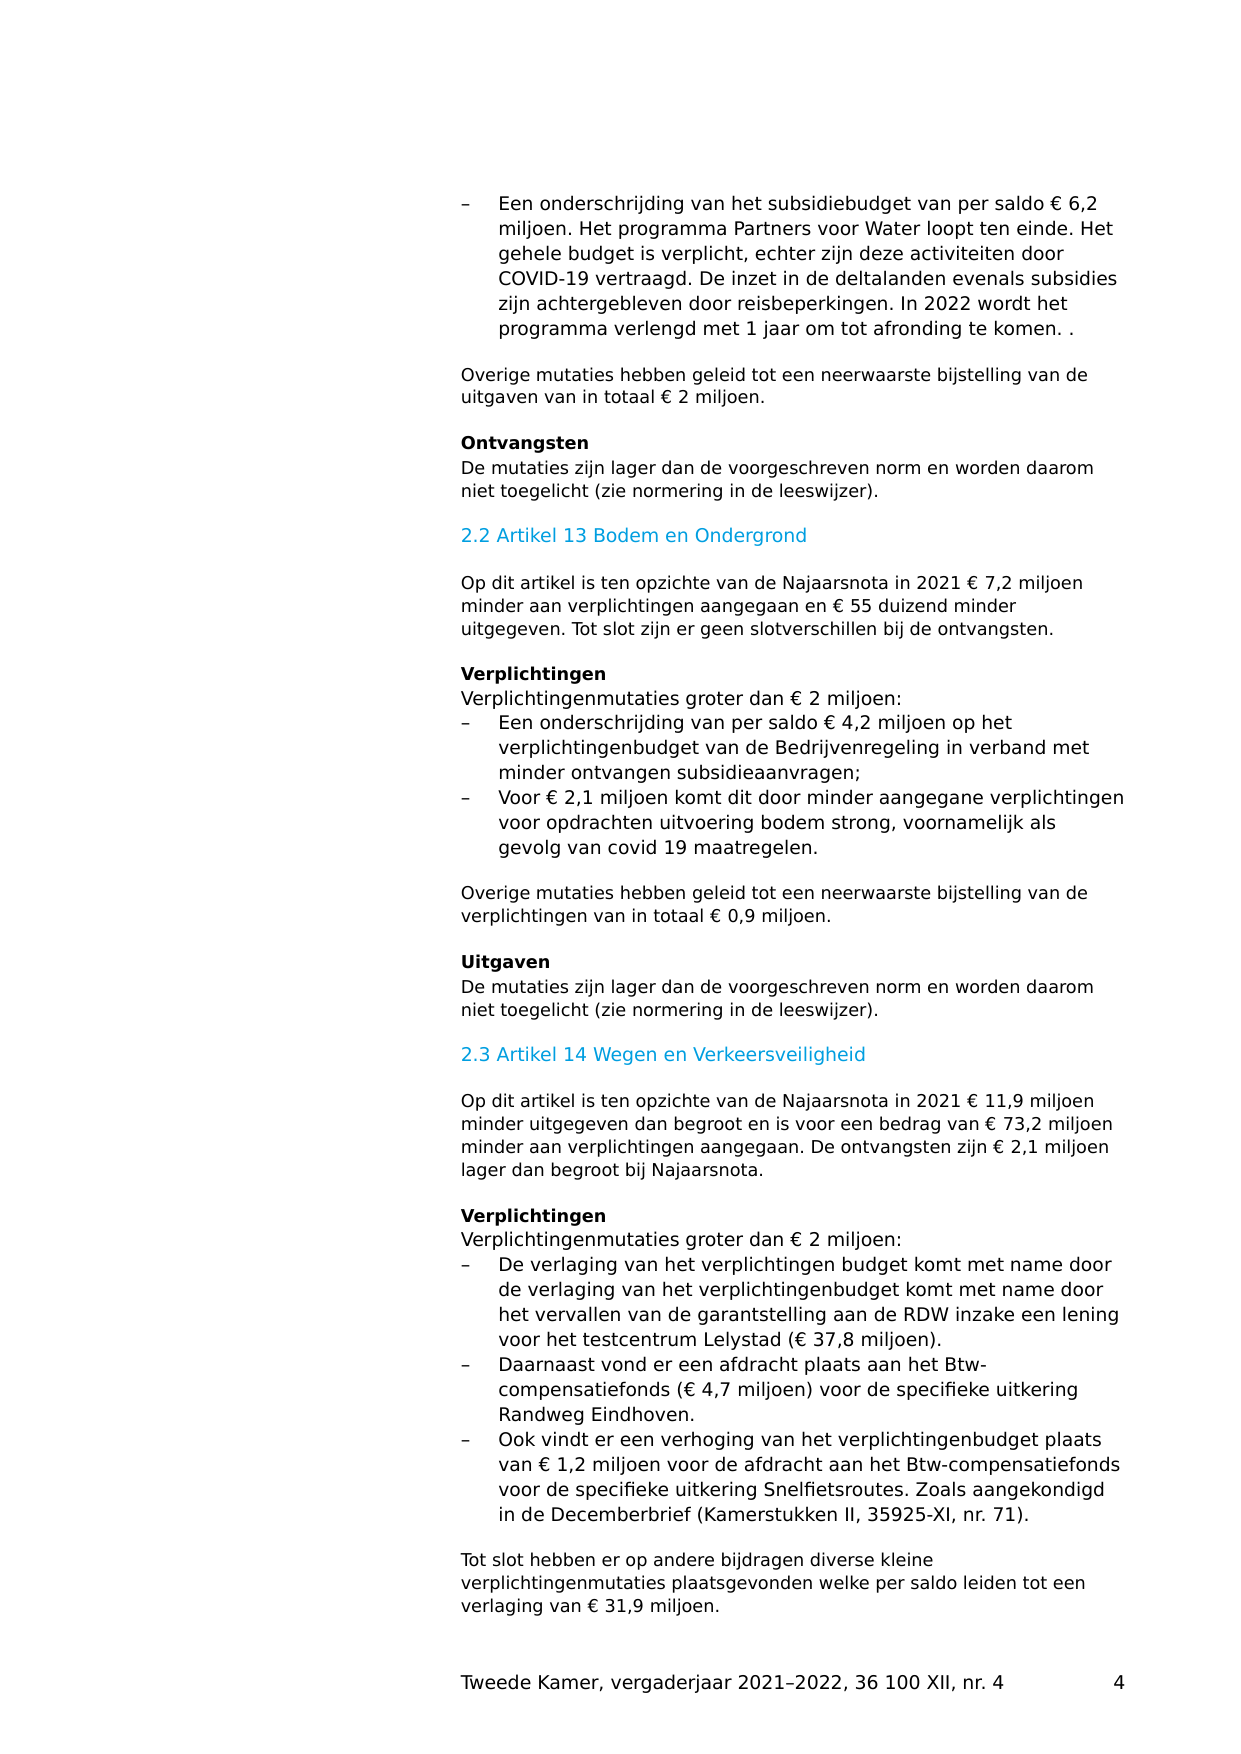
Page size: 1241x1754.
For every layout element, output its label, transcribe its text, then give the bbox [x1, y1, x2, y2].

title 2.3 Artikel 14 Wegen en Verkeersveiligheid [461, 1044, 1125, 1066]
text Verplichtingenmutaties groter dan € 2 miljoen: [461, 687, 1125, 709]
text Uitgaven [461, 950, 1125, 973]
text Op dit artikel is ten opzichte van de Najaarsnota in 2021 € 7,2 miljoen minder aan verplichtingen aangegaan en € 55 duizend minder uitgegeven. Tot slot zijn er geen slotverschillen bij de ontvangsten. [461, 571, 1125, 639]
list Voor € 2,1 miljoen komt dit door minder aangegane verplichtingen voor opdrachten uitvoering bodem strong, voornamelijk als gevolg van covid 19 maatregelen. [461, 784, 1125, 859]
text Overige mutaties hebben geleid tot een neerwaarste bijstelling van de uitgaven van in totaal € 2 miljoen. [461, 363, 1125, 408]
text Op dit artikel is ten opzichte van de Najaarsnota in 2021 € 11,9 miljoen minder uitgegeven dan begroot en is voor een bedrag van € 73,2 miljoen minder aan verplichtingen aangegaan. De ontvangsten zijn € 2,1 miljoen lager dan begroot bij Najaarsnota. [461, 1089, 1125, 1181]
title 2.2 Artikel 13 Bodem en Ondergrond [461, 525, 1125, 547]
list De verlaging van het verplichtingen budget komt met name door de verlaging van het verplichtingenbudget komt met name door het vervallen van de garantstelling aan de RDW inzake een lening voor het testcentrum Lelystad (€ 37,8 miljoen). [461, 1251, 1125, 1351]
text Ontvangsten [461, 431, 1125, 454]
text Tot slot hebben er op andere bijdragen diverse kleine verplichtingenmutaties plaatsgevonden welke per saldo leiden tot een verlaging van € 31,9 miljoen. [461, 1548, 1125, 1617]
list Ook vindt er een verhoging van het verplichtingenbudget plaats van € 1,2 miljoen voor de afdracht aan het Btw-compensatiefonds voor de specifieke uitkering Snelfietsroutes. Zoals aangekondigd in de Decemberbrief (Kamerstukken II, 35925-XI, nr. 71). [461, 1426, 1125, 1526]
text Verplichtingen [461, 1204, 1125, 1227]
text De mutaties zijn lager dan de voorgeschreven norm en worden daarom niet toegelicht (zie normering in de leeswijzer). [461, 975, 1125, 1021]
list Een onderschrijding van per saldo € 4,2 miljoen op het verplichtingenbudget van de Bedrijvenregeling in verband met minder ontvangen subsidieaanvragen; [461, 709, 1125, 784]
text Overige mutaties hebben geleid tot een neerwaarste bijstelling van de verplichtingen van in totaal € 0,9 miljoen. [461, 881, 1125, 927]
list Een onderschrijding van het subsidiebudget van per saldo € 6,2 miljoen. Het programma Partners voor Water loopt ten einde. Het gehele budget is verplicht, echter zijn deze activiteiten door COVID-19 vertraagd. De inzet in de deltalanden evenals subsidies zijn achtergebleven door reisbeperkingen. In 2022 wordt het programma verlengd met 1 jaar om tot afronding te komen. . [461, 191, 1125, 341]
text Verplichtingen [461, 662, 1125, 685]
list Daarnaast vond er een afdracht plaats aan het Btw-compensatiefonds (€ 4,7 miljoen) voor de specifieke uitkering Randweg Eindhoven. [461, 1351, 1125, 1426]
text De mutaties zijn lager dan de voorgeschreven norm en worden daarom niet toegelicht (zie normering in de leeswijzer). [461, 456, 1125, 502]
text Verplichtingenmutaties groter dan € 2 miljoen: [461, 1229, 1125, 1251]
